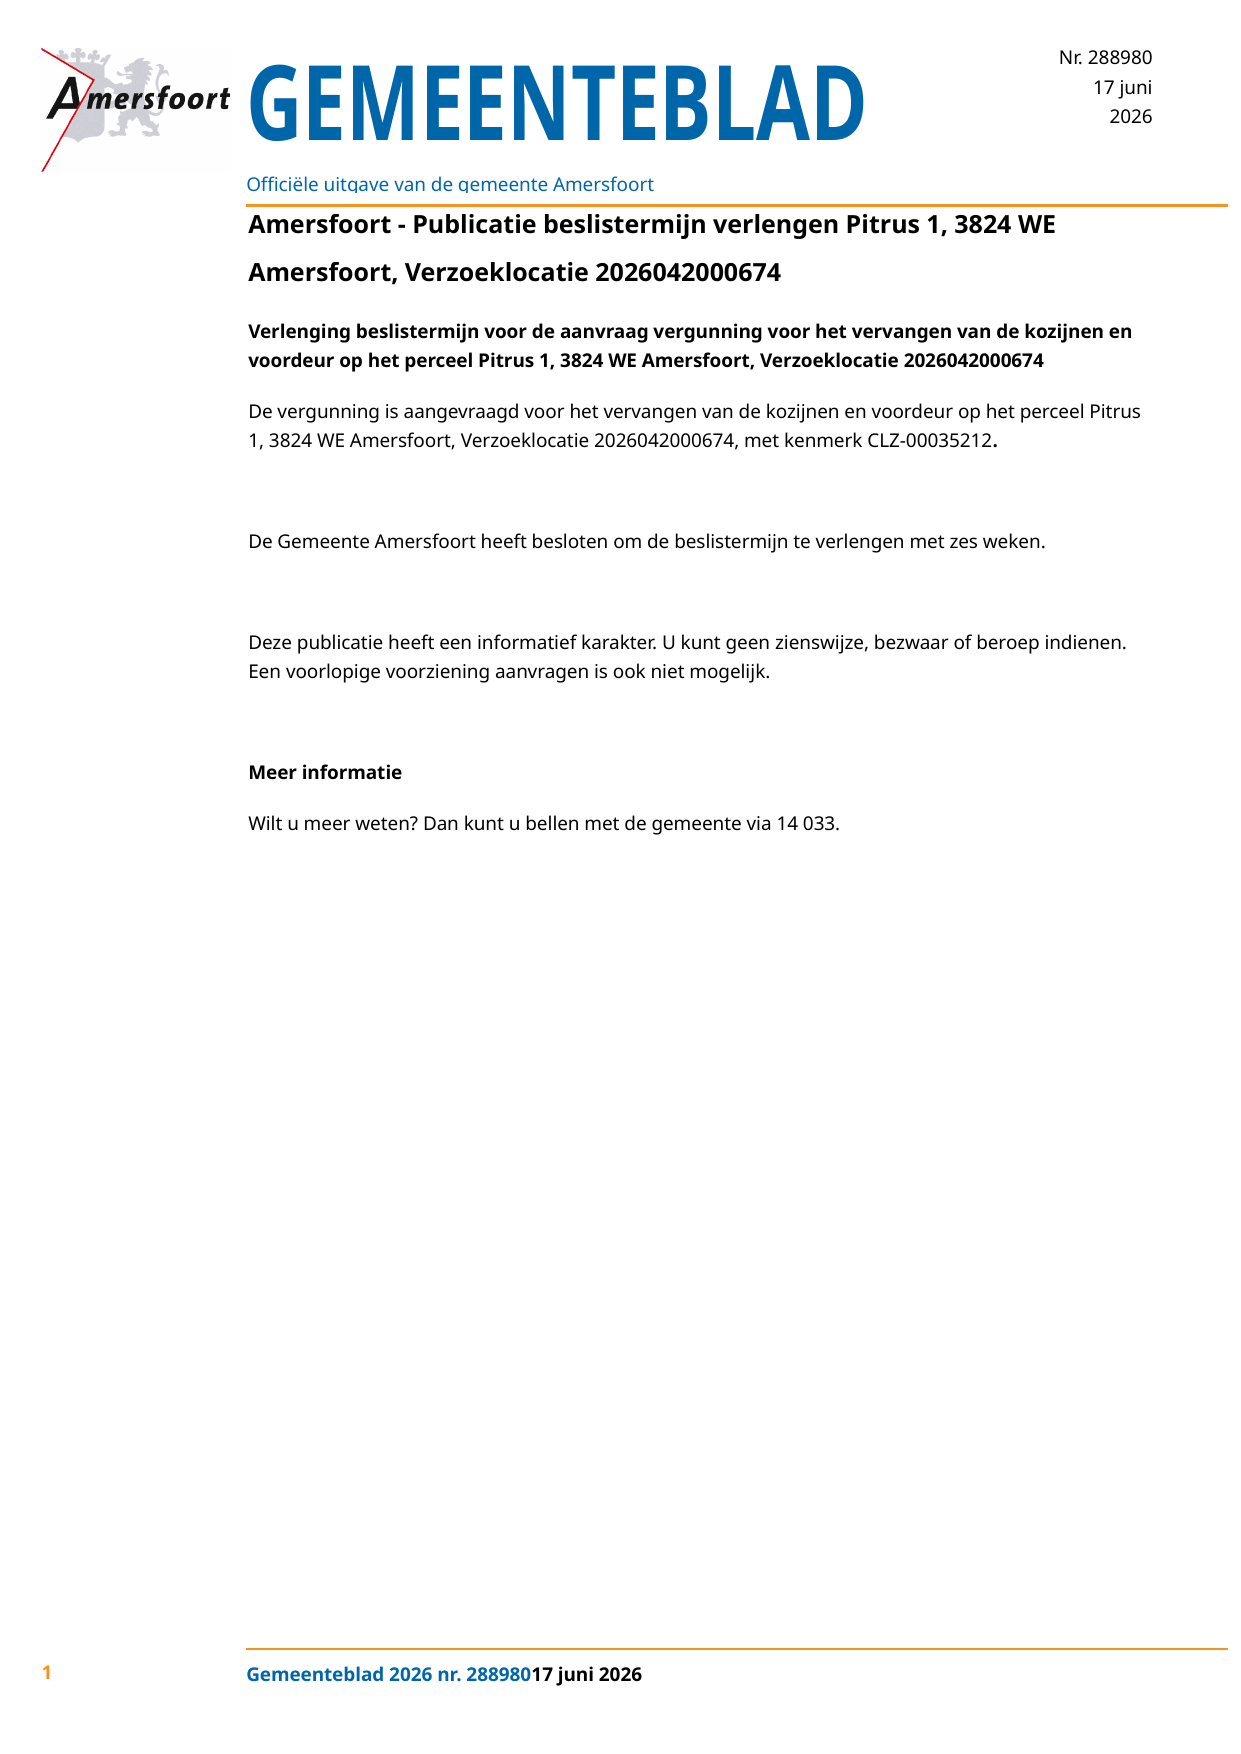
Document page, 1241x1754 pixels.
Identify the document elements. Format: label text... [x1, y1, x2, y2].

text De Gemeente Amersfoort heeft besloten om de beslistermijn te verlengen met zes weken. [248, 528, 1152, 554]
text Meer informatie [248, 759, 1152, 785]
text Verlenging beslistermijn voor de aanvraag vergunning voor het vervangen van de kozijnen en voordeur op het perceel Pitrus 1, 3824 WE Amersfoort, Verzoeklocatie 2026042000674 [248, 318, 1152, 373]
text Deze publicatie heeft een informatief karakter. U kunt geen zienswijze, bezwaar of beroep indienen. Een voorlopige voorziening aanvragen is ook niet mogelijk. [248, 629, 1152, 684]
text De vergunning is aangevraagd voor het vervangen van de kozijnen en voordeur op het perceel Pitrus 1, 3824 WE Amersfoort, Verzoeklocatie 2026042000674, met kenmerk CLZ-00035212. [248, 398, 1152, 453]
picture [41, 47, 231, 172]
text Wilt u meer weten? Dan kunt u bellen met de gemeente via 14 033. [248, 810, 1152, 836]
text Amersfoort - Publicatie beslistermijn verlengen Pitrus 1, 3824 WE Amersfoort, Verzoeklocatie 2026042000674 [248, 207, 1152, 288]
